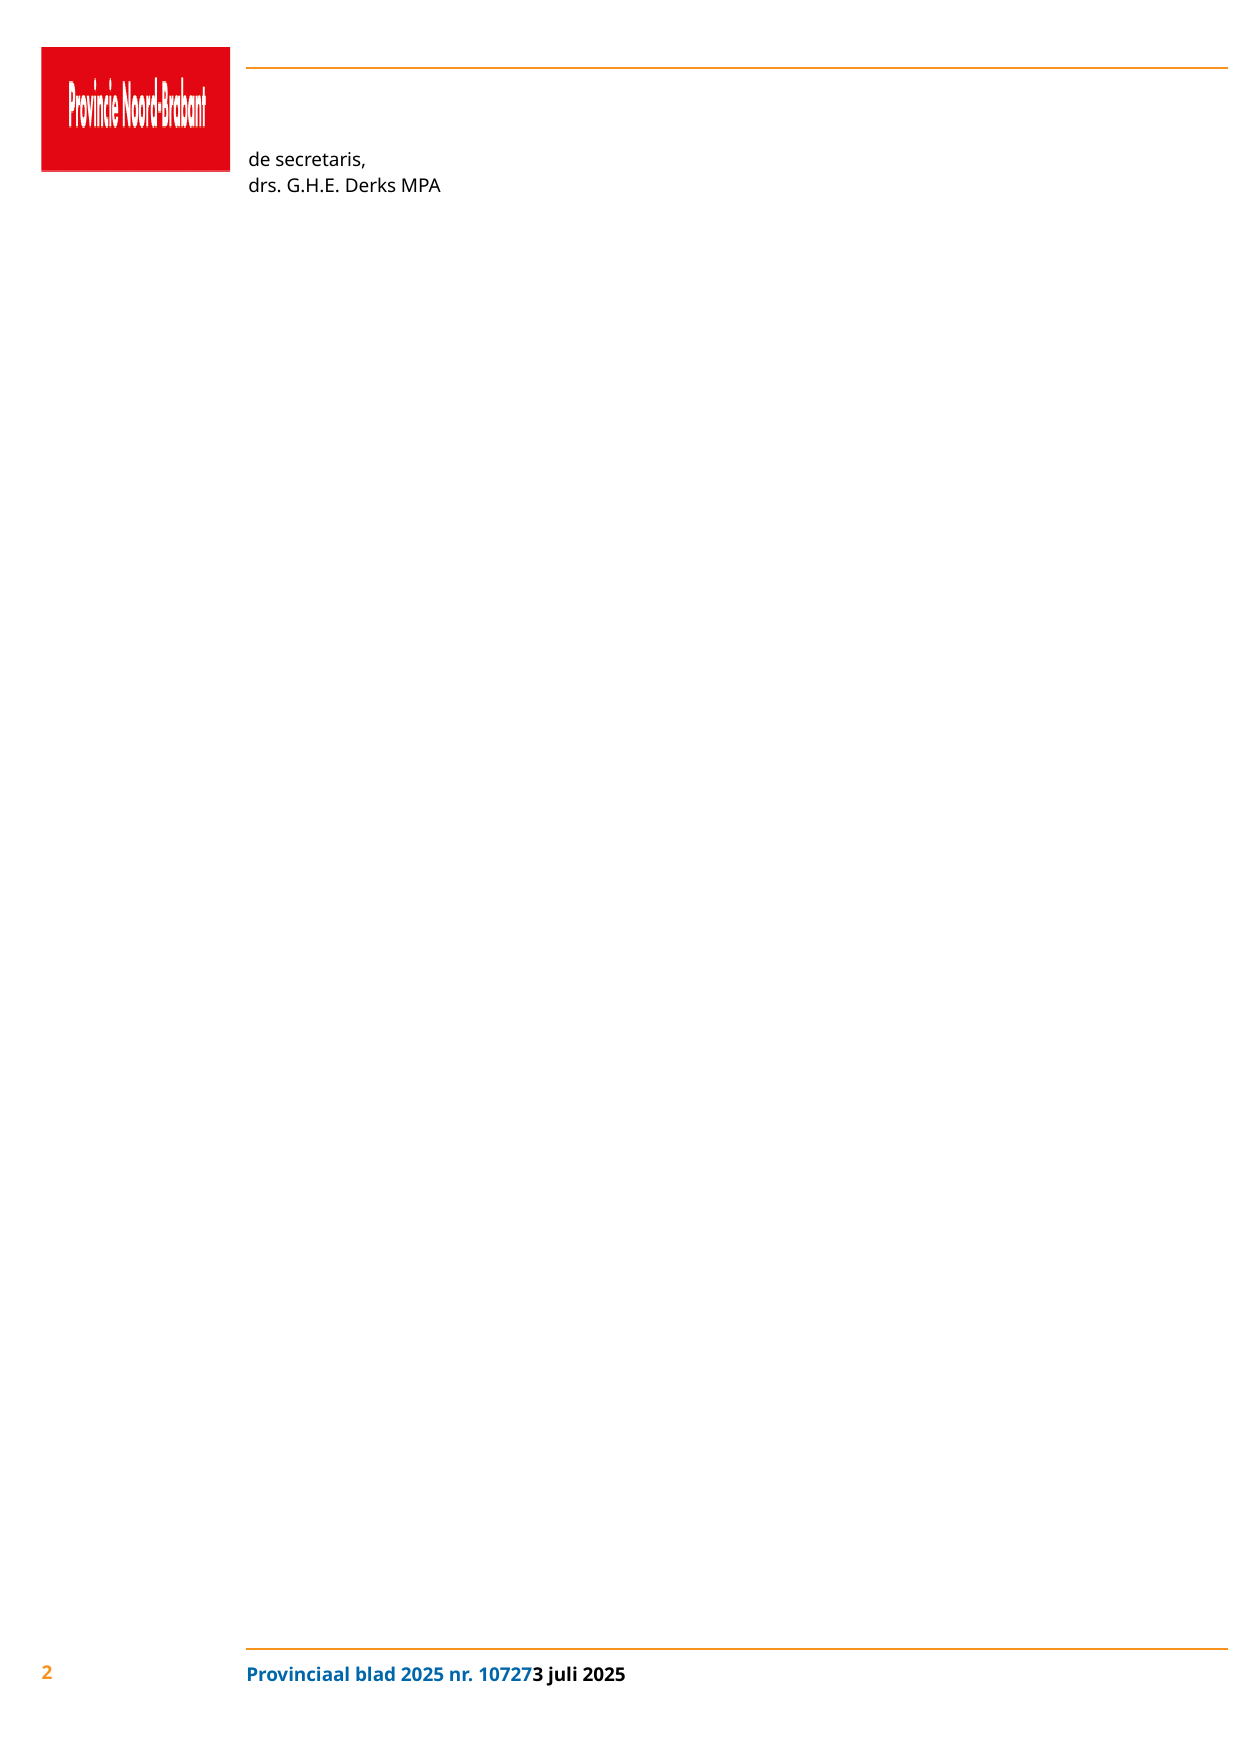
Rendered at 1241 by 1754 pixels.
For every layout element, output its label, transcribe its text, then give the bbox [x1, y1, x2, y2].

text drs. G.H.E. Derks MPA [248, 172, 1152, 198]
text de secretaris, [248, 146, 1152, 172]
picture [41, 47, 231, 172]
